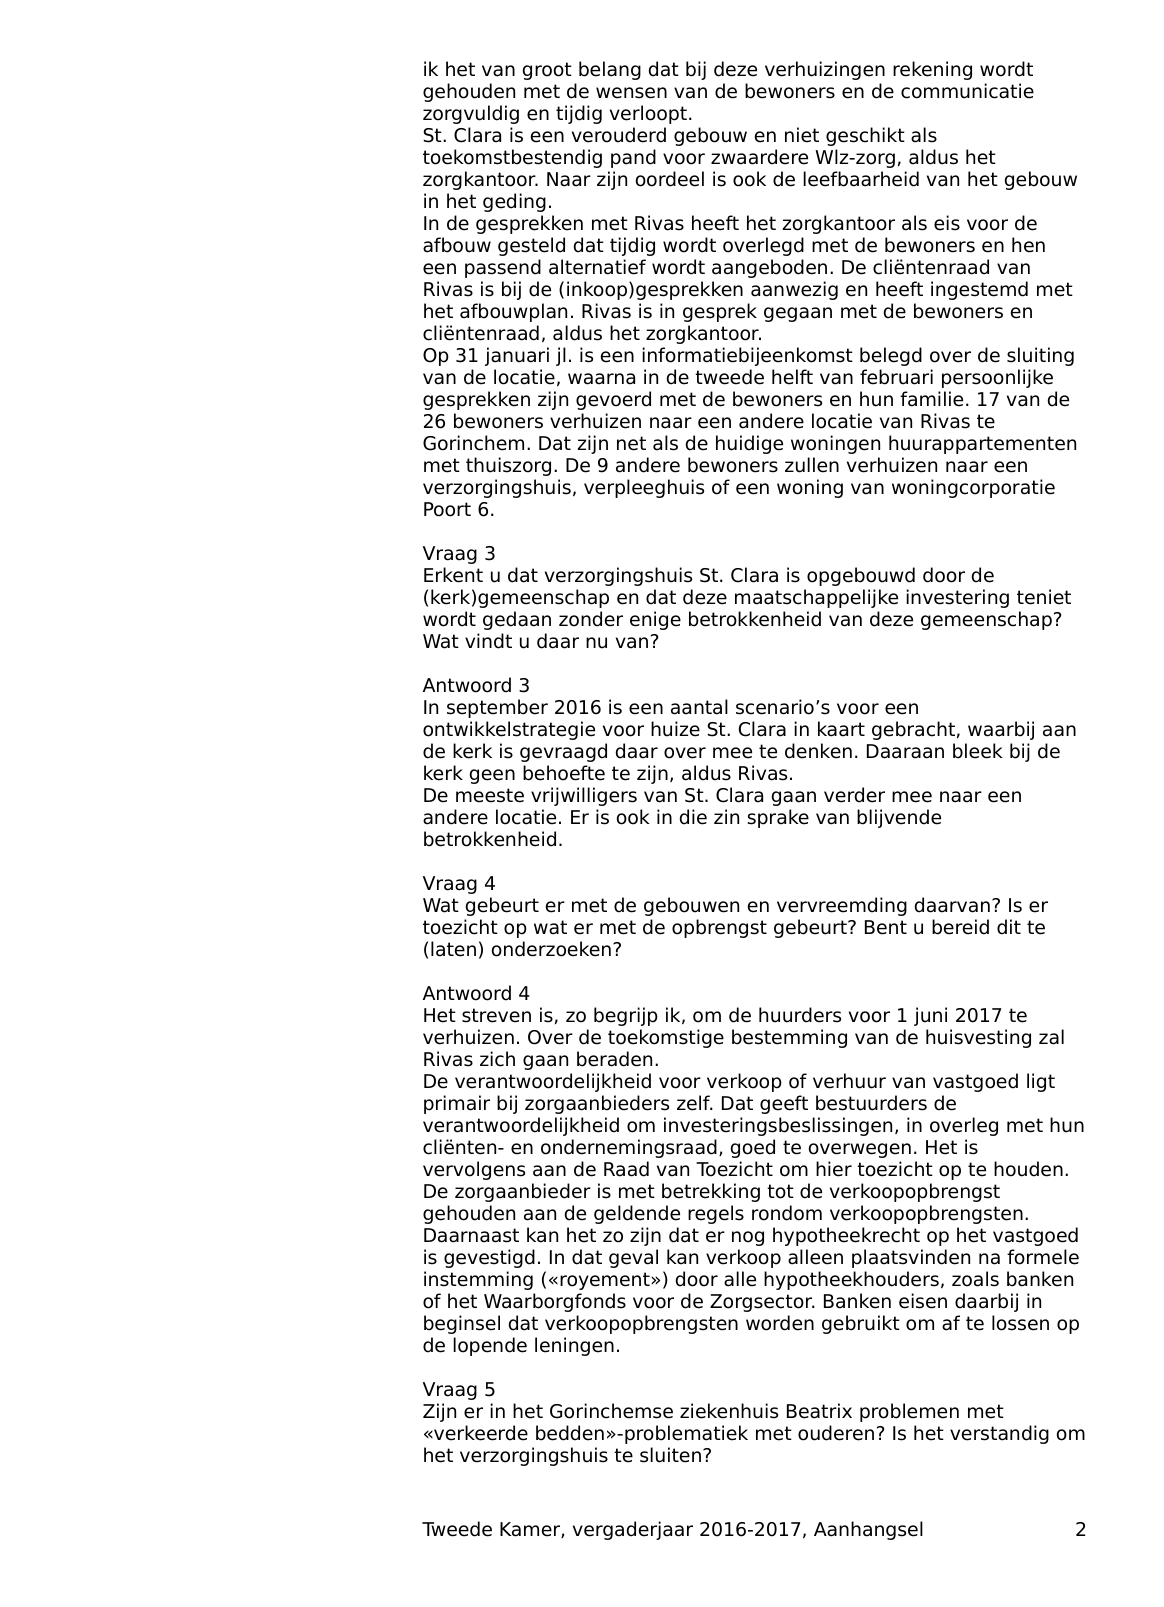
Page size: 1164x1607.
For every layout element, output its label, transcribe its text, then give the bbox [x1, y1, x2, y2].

text Antwoord 4 [422, 983, 1087, 1005]
text In de gesprekken met Rivas heeft het zorgkantoor als eis voor de afbouw gesteld dat tijdig wordt overlegd met de bewoners en hen een passend alternatief wordt aangeboden. De cliëntenraad van Rivas is bij de (inkoop)gesprekken aanwezig en heeft ingestemd met het afbouwplan. Rivas is in gesprek gegaan met de bewoners en cliëntenraad, aldus het zorgkantoor. [422, 213, 1087, 345]
text St. Clara is een verouderd gebouw en niet geschikt als toekomstbestendig pand voor zwaardere Wlz-zorg, aldus het zorgkantoor. Naar zijn oordeel is ook de leefbaarheid van het gebouw in het geding. [422, 125, 1087, 213]
text De zorgaanbieder is met betrekking tot de verkoopopbrengst gehouden aan de geldende regels rondom verkoopopbrengsten. Daarnaast kan het zo zijn dat er nog hypotheekrecht op het vastgoed is gevestigd. In dat geval kan verkoop alleen plaatsvinden na formele instemming («royement») door alle hypotheekhouders, zoals banken of het Waarborgfonds voor de Zorgsector. Banken eisen daarbij in beginsel dat verkoopopbrengsten worden gebruikt om af te lossen op de lopende leningen. [422, 1181, 1087, 1357]
text In september 2016 is een aantal scenario’s voor een ontwikkelstrategie voor huize St. Clara in kaart gebracht, waarbij aan de kerk is gevraagd daar over mee te denken. Daaraan bleek bij de kerk geen behoefte te zijn, aldus Rivas. [422, 697, 1087, 785]
text Het streven is, zo begrijp ik, om de huurders voor 1 juni 2017 te verhuizen. Over de toekomstige bestemming van de huisvesting zal Rivas zich gaan beraden. [422, 1005, 1087, 1071]
text Vraag 4 [422, 873, 1087, 895]
text De meeste vrijwilligers van St. Clara gaan verder mee naar een andere locatie. Er is ook in die zin sprake van blijvende betrokkenheid. [422, 785, 1087, 851]
text Zijn er in het Gorinchemse ziekenhuis Beatrix problemen met «verkeerde bedden»-problematiek met ouderen? Is het verstandig om het verzorgingshuis te sluiten? [422, 1401, 1087, 1467]
text Erkent u dat verzorgingshuis St. Clara is opgebouwd door de (kerk)gemeenschap en dat deze maatschappelijke investering teniet wordt gedaan zonder enige betrokkenheid van deze gemeenschap? Wat vindt u daar nu van? [422, 565, 1087, 653]
text Wat gebeurt er met de gebouwen en vervreemding daarvan? Is er toezicht op wat er met de opbrengst gebeurt? Bent u bereid dit te (laten) onderzoeken? [422, 895, 1087, 961]
text De verantwoordelijkheid voor verkoop of verhuur van vastgoed ligt primair bij zorgaanbieders zelf. Dat geeft bestuurders de verantwoordelijkheid om investeringsbeslissingen, in overleg met hun cliënten- en ondernemingsraad, goed te overwegen. Het is vervolgens aan de Raad van Toezicht om hier toezicht op te houden. [422, 1071, 1087, 1181]
text Vraag 5 [422, 1379, 1087, 1401]
text Vraag 3 [422, 543, 1087, 565]
text Antwoord 3 [422, 675, 1087, 697]
text ik het van groot belang dat bij deze verhuizingen rekening wordt gehouden met de wensen van de bewoners en de communicatie zorgvuldig en tijdig verloopt. [422, 59, 1087, 125]
text Op 31 januari jl. is een informatiebijeenkomst belegd over de sluiting van de locatie, waarna in de tweede helft van februari persoonlijke gesprekken zijn gevoerd met de bewoners en hun familie. 17 van de 26 bewoners verhuizen naar een andere locatie van Rivas te Gorinchem. Dat zijn net als de huidige woningen huurappartementen met thuiszorg. De 9 andere bewoners zullen verhuizen naar een verzorgingshuis, verpleeghuis of een woning van woningcorporatie Poort 6. [422, 345, 1087, 521]
